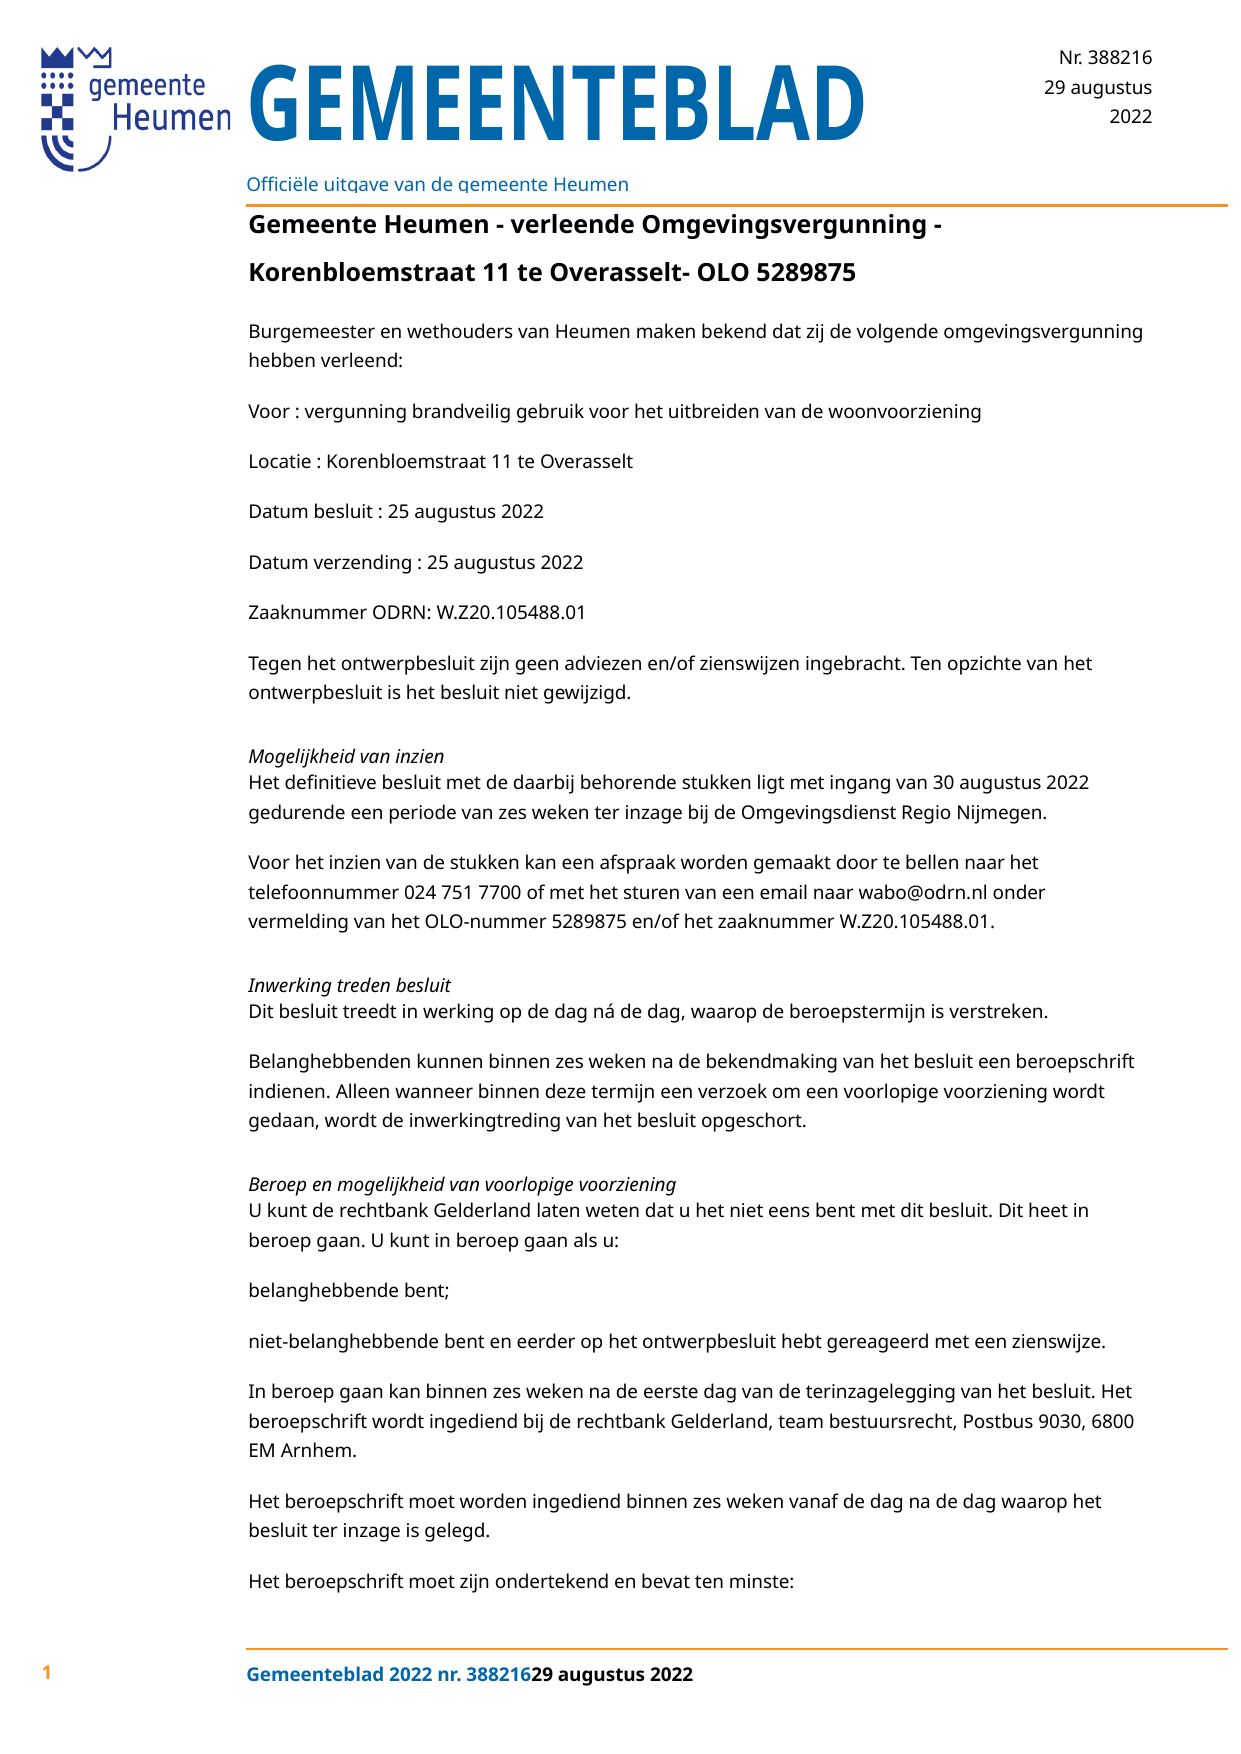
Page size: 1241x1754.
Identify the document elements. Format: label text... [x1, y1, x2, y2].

text Tegen het ontwerpbesluit zijn geen adviezen en/of zienswijzen ingebracht. Ten opzichte van het ontwerpbesluit is het besluit niet gewijzigd. [248, 650, 1152, 705]
text Belanghebbenden kunnen binnen zes weken na de bekendmaking van het besluit een beroepschrift indienen. Alleen wanneer binnen deze termijn een verzoek om een voorlopige voorziening wordt gedaan, wordt de inwerkingtreding van het besluit opgeschort. [248, 1048, 1152, 1133]
text Gemeente Heumen - verleende Omgevingsvergunning - Korenbloemstraat 11 te Overasselt- OLO 5289875 [248, 207, 1152, 288]
text Zaaknummer ODRN: W.Z20.105488.01 [248, 599, 1152, 625]
picture [41, 47, 231, 172]
text U kunt de rechtbank Gelderland laten weten dat u het niet eens bent met dit besluit. Dit heet in beroep gaan. U kunt in beroep gaan als u: [248, 1197, 1152, 1253]
text Locatie : Korenbloemstraat 11 te Overasselt [248, 448, 1152, 474]
text Voor : vergunning brandveilig gebruik voor het uitbreiden van de woonvoorziening [248, 398, 1152, 424]
text Het beroepschrift moet zijn ondertekend en bevat ten minste: [248, 1568, 1152, 1593]
text Het definitieve besluit met de daarbij behorende stukken ligt met ingang van 30 augustus 2022 gedurende een periode van zes weken ter inzage bij de Omgevingsdienst Regio Nijmegen. [248, 769, 1152, 824]
text Dit besluit treedt in werking op de dag ná de dag, waarop de beroepstermijn is verstreken. [248, 998, 1152, 1024]
text Voor het inzien van de stukken kan een afspraak worden gemaakt door te bellen naar het telefoonnummer 024 751 7700 of met het sturen van een email naar wabo@odrn.nl onder vermelding van het OLO-nummer 5289875 en/of het zaaknummer W.Z20.105488.01. [248, 849, 1152, 934]
text niet-belanghebbende bent en eerder op het ontwerpbesluit hebt gereageerd met een zienswijze. [248, 1328, 1152, 1353]
text Het beroepschrift moet worden ingediend binnen zes weken vanaf de dag na de dag waarop het besluit ter inzage is gelegd. [248, 1488, 1152, 1543]
text In beroep gaan kan binnen zes weken na de eerste dag van de terinzagelegging van het besluit. Het beroepschrift wordt ingediend bij de rechtbank Gelderland, team bestuursrecht, Postbus 9030, 6800 EM Arnhem. [248, 1378, 1152, 1463]
text Inwerking treden besluit [248, 972, 1152, 998]
text belanghebbende bent; [248, 1277, 1152, 1303]
text Burgemeester en wethouders van Heumen maken bekend dat zij de volgende omgevingsvergunning hebben verleend: [248, 318, 1152, 373]
text Datum besluit : 25 augustus 2022 [248, 499, 1152, 524]
text Mogelijkheid van inzien [248, 743, 1152, 769]
text Beroep en mogelijkheid van voorlopige voorziening [248, 1172, 1152, 1197]
text Datum verzending : 25 augustus 2022 [248, 549, 1152, 575]
